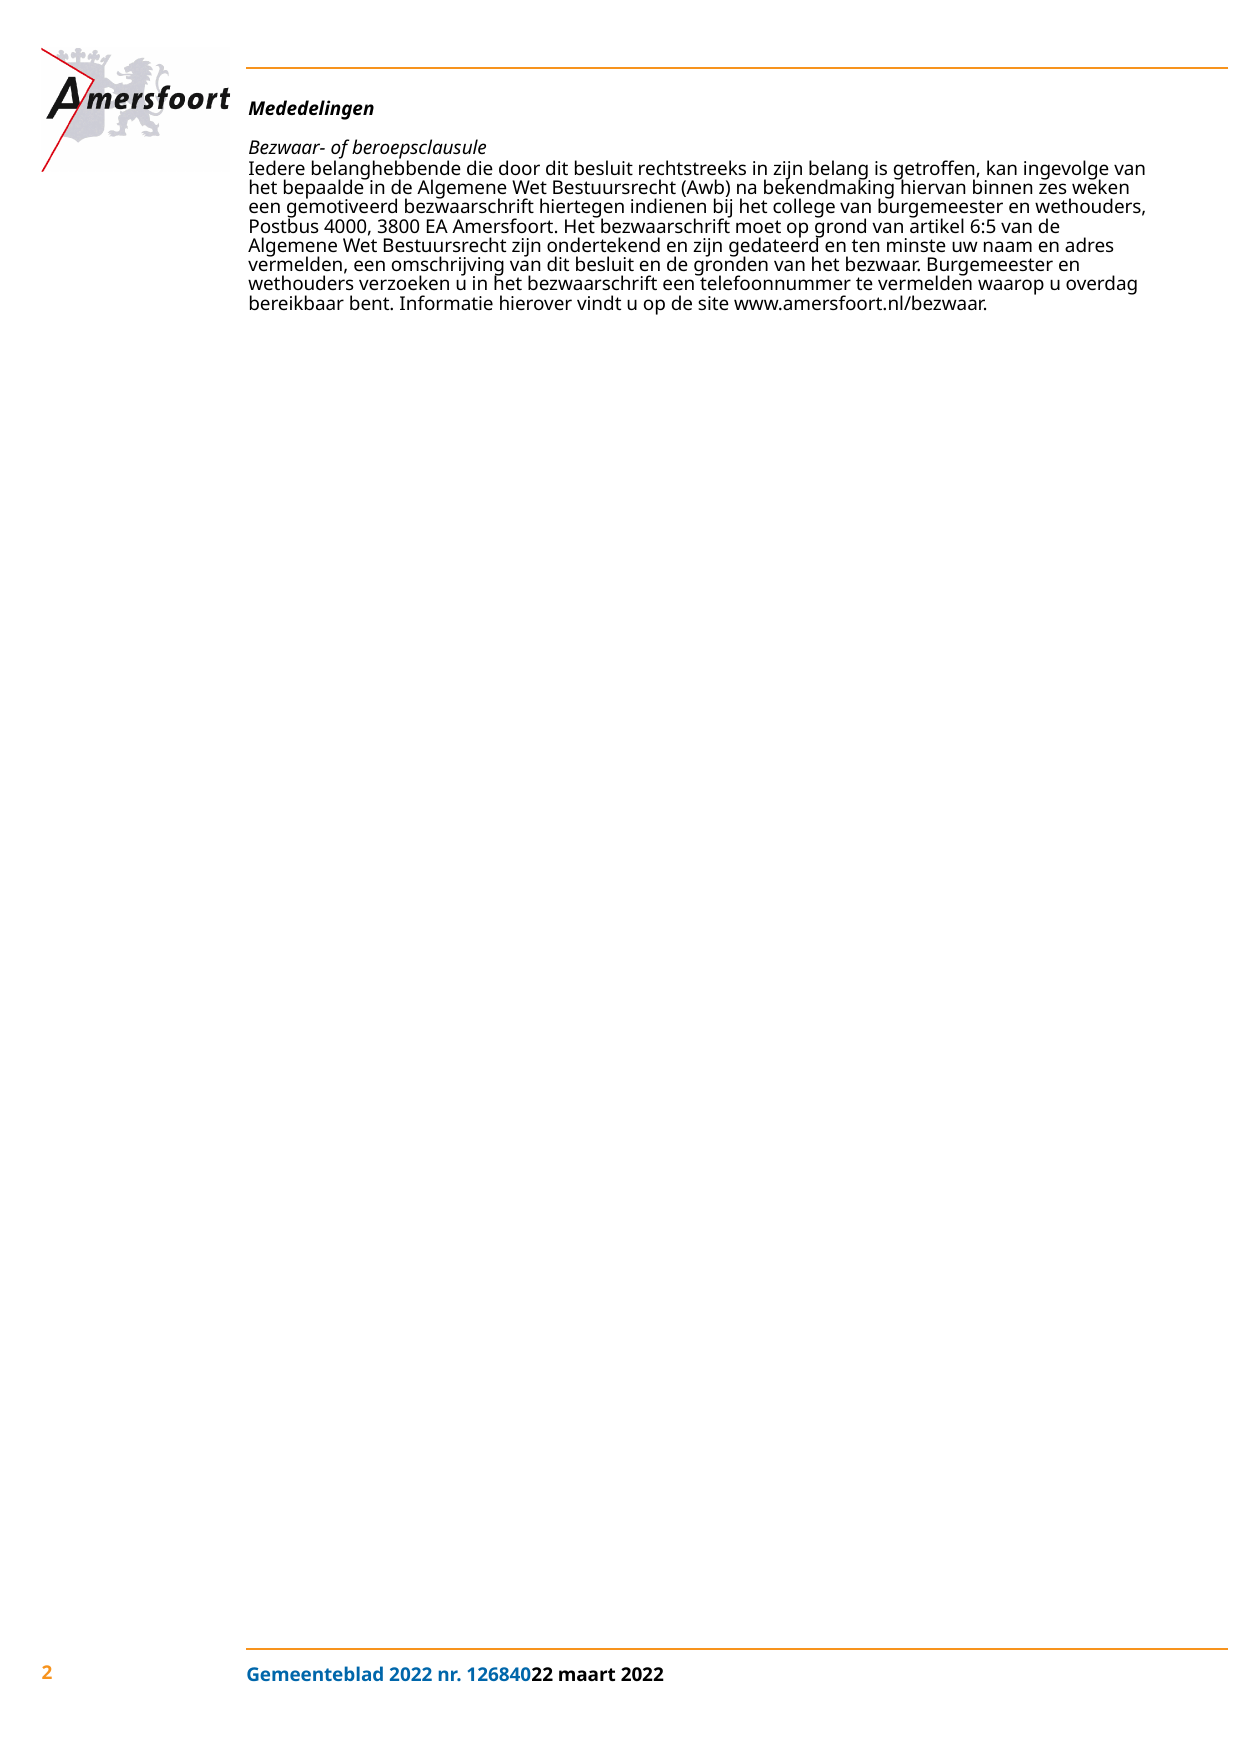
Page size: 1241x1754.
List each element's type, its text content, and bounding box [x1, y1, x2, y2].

text Bezwaar- of beroepsclausule [248, 134, 1152, 160]
text Mededelingen [248, 95, 1152, 121]
picture [41, 47, 231, 172]
text Iedere belanghebbende die door dit besluit rechtstreeks in zijn belang is getroffen, kan ingevolge van het bepaalde in de Algemene Wet Bestuursrecht (Awb) na bekendmaking hiervan binnen zes weken een gemotiveerd bezwaarschrift hiertegen indienen bij het college van burgemeester en wethouders, Postbus 4000, 3800 EA Amersfoort. Het bezwaarschrift moet op grond van artikel 6:5 van de Algemene Wet Bestuursrecht zijn ondertekend en zijn gedateerd en ten minste uw naam en adres vermelden, een omschrijving van dit besluit en de gronden van het bezwaar. Burgemeester en wethouders verzoeken u in het bezwaarschrift een telefoonnummer te vermelden waarop u overdag bereikbaar bent. Informatie hierover vindt u op de site www.amersfoort.nl/bezwaar. [248, 160, 1152, 314]
